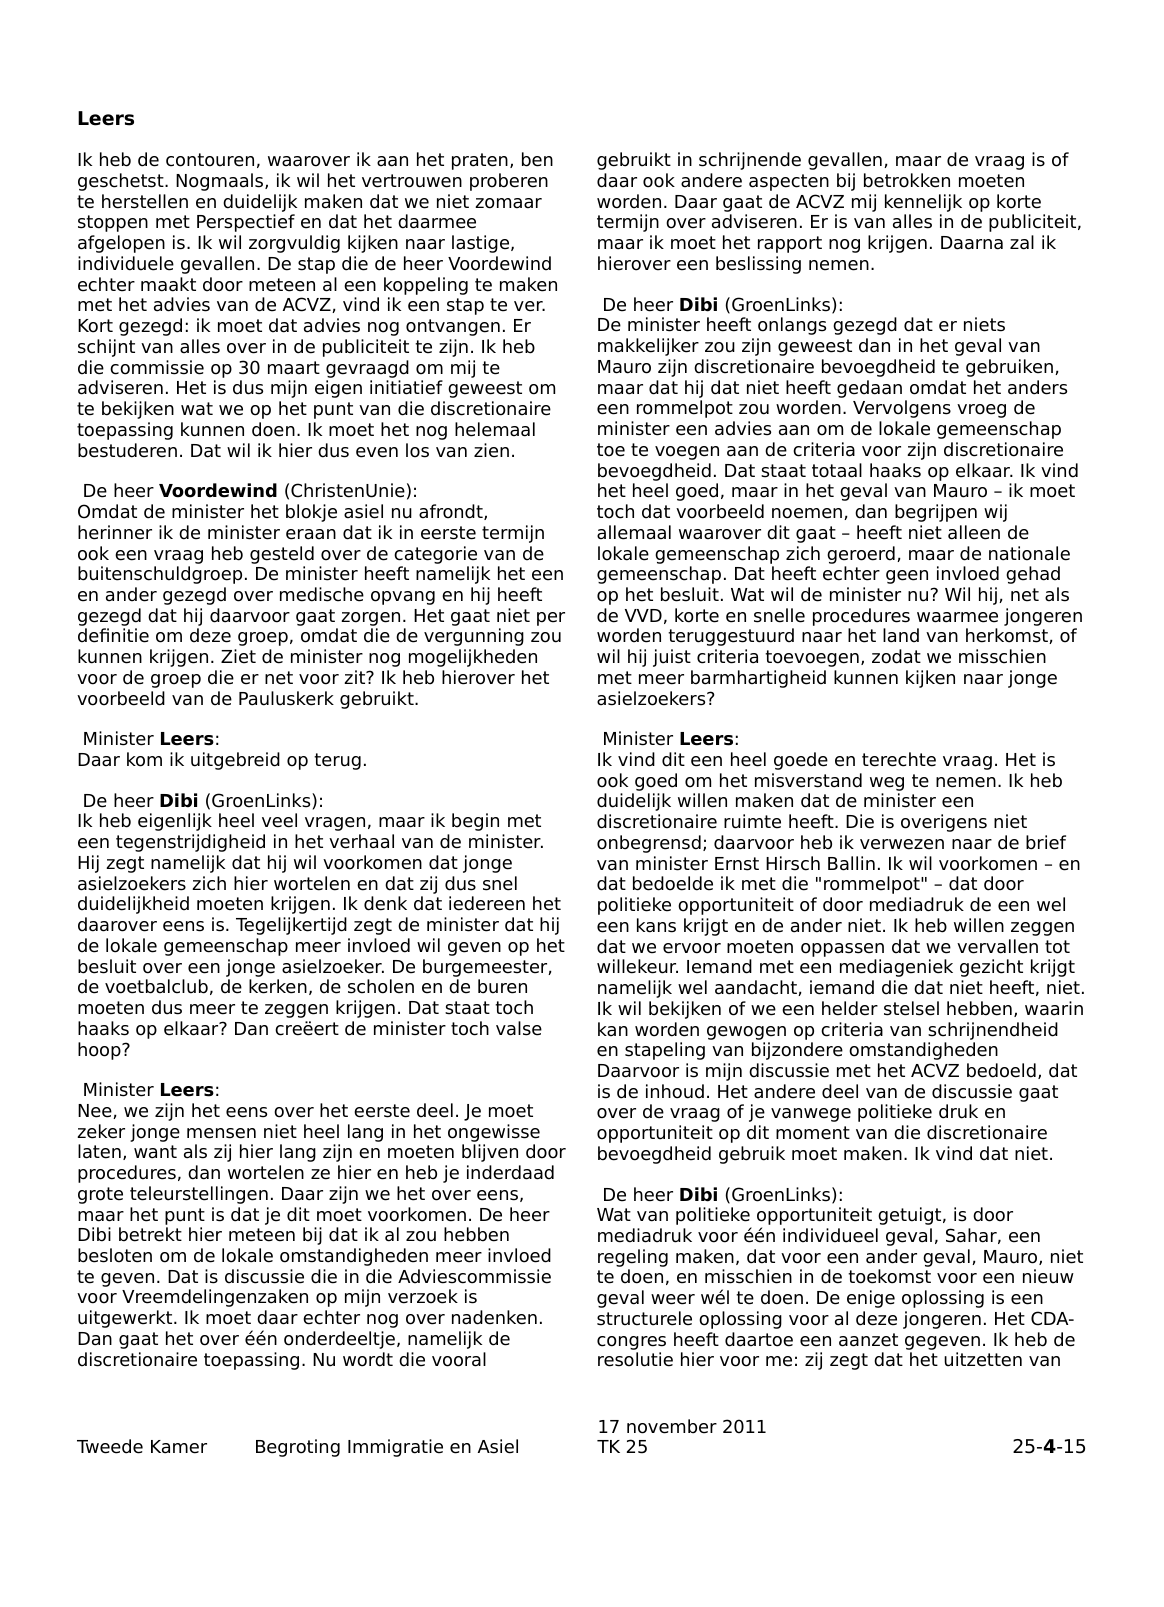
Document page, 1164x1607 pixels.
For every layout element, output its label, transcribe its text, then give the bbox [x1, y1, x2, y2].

text Nee, we zijn het eens over het eerste deel. Je moet zeker jonge mensen niet heel lang in het ongewisse laten, want als zij hier lang zijn en moeten blijven door procedures, dan wortelen ze hier en heb je inderdaad grote teleurstellingen. Daar zijn we het over eens, maar het punt is dat je dit moet voorkomen. De heer Dibi betrekt hier meteen bij dat ik al zou hebben besloten om de lokale omstandigheden meer invloed te geven. Dat is discussie die in die Adviescommissie voor Vreemdelingenzaken op mijn verzoek is uitgewerkt. Ik moet daar echter nog over nadenken. Dan gaat het over één onderdeeltje, namelijk de discretionaire toepassing. Nu wordt die vooral [77, 1101, 567, 1370]
text Ik heb de contouren, waarover ik aan het praten, ben geschetst. Nogmaals, ik wil het vertrouwen proberen te herstellen en duidelijk maken dat we niet zomaar stoppen met Perspectief en dat het daarmee afgelopen is. Ik wil zorgvuldig kijken naar lastige, individuele gevallen. De stap die de heer Voordewind echter maakt door meteen al een koppeling te maken met het advies van de ACVZ, vind ik een stap te ver. Kort gezegd: ik moet dat advies nog ontvangen. Er schijnt van alles over in de publiciteit te zijn. Ik heb die commissie op 30 maart gevraagd om mij te adviseren. Het is dus mijn eigen initiatief geweest om te bekijken wat we op het punt van die discretionaire toepassing kunnen doen. Ik moet het nog helemaal bestuderen. Dat wil ik hier dus even los van zien. [77, 150, 567, 461]
text De heer Dibi (GroenLinks): [77, 791, 567, 811]
text Minister Leers: [77, 729, 567, 750]
text Omdat de minister het blokje asiel nu afrondt, herinner ik de minister eraan dat ik in eerste termijn ook een vraag heb gesteld over de categorie van de buitenschuldgroep. De minister heeft namelijk het een en ander gezegd over medische opvang en hij heeft gezegd dat hij daarvoor gaat zorgen. Het gaat niet per definitie om deze groep, omdat die de vergunning zou kunnen krijgen. Ziet de minister nog mogelijkheden voor de groep die er net voor zit? Ik heb hierover het voorbeeld van de Pauluskerk gebruikt. [77, 502, 567, 709]
text Minister Leers: [77, 1080, 567, 1101]
text Minister Leers: [596, 729, 1087, 750]
text Ik heb eigenlijk heel veel vragen, maar ik begin met een tegenstrijdigheid in het verhaal van de minister. Hij zegt namelijk dat hij wil voorkomen dat jonge asielzoekers zich hier wortelen en dat zij dus snel duidelijkheid moeten krijgen. Ik denk dat iedereen het daarover eens is. Tegelijkertijd zegt de minister dat hij de lokale gemeenschap meer invloed wil geven op het besluit over een jonge asielzoeker. De burgemeester, de voetbalclub, de kerken, de scholen en de buren moeten dus meer te zeggen krijgen. Dat staat toch haaks op elkaar? Dan creëert de minister toch valse hoop? [77, 811, 567, 1060]
text gebruikt in schrijnende gevallen, maar de vraag is of daar ook andere aspecten bij betrokken moeten worden. Daar gaat de ACVZ mij kennelijk op korte termijn over adviseren. Er is van alles in de publiciteit, maar ik moet het rapport nog krijgen. Daarna zal ik hierover een beslissing nemen. [596, 150, 1087, 274]
text De minister heeft onlangs gezegd dat er niets makkelijker zou zijn geweest dan in het geval van Mauro zijn discretionaire bevoegdheid te gebruiken, maar dat hij dat niet heeft gedaan omdat het anders een rommelpot zou worden. Vervolgens vroeg de minister een advies aan om de lokale gemeenschap toe te voegen aan de criteria voor zijn discretionaire bevoegdheid. Dat staat totaal haaks op elkaar. Ik vind het heel goed, maar in het geval van Mauro – ik moet toch dat voorbeeld noemen, dan begrijpen wij allemaal waarover dit gaat – heeft niet alleen de lokale gemeenschap zich geroerd, maar de nationale gemeenschap. Dat heeft echter geen invloed gehad op het besluit. Wat wil de minister nu? Wil hij, net als de VVD, korte en snelle procedures waarmee jongeren worden teruggestuurd naar het land van herkomst, of wil hij juist criteria toevoegen, zodat we misschien met meer barmhartigheid kunnen kijken naar jonge asielzoekers? [596, 315, 1087, 709]
text De heer Dibi (GroenLinks): [596, 294, 1087, 315]
text Wat van politieke opportuniteit getuigt, is door mediadruk voor één individueel geval, Sahar, een regeling maken, dat voor een ander geval, Mauro, niet te doen, en misschien in de toekomst voor een nieuw geval weer wél te doen. De enige oplossing is een structurele oplossing voor al deze jongeren. Het CDA-congres heeft daartoe een aanzet gegeven. Ik heb de resolutie hier voor me: zij zegt dat het uitzetten van [596, 1205, 1087, 1371]
text De heer Dibi (GroenLinks): [596, 1184, 1087, 1205]
text Ik vind dit een heel goede en terechte vraag. Het is ook goed om het misverstand weg te nemen. Ik heb duidelijk willen maken dat de minister een discretionaire ruimte heeft. Die is overigens niet onbegrensd; daarvoor heb ik verwezen naar de brief van minister Ernst Hirsch Ballin. Ik wil voorkomen – en dat bedoelde ik met die "rommelpot" – dat door politieke opportuniteit of door mediadruk de een wel een kans krijgt en de ander niet. Ik heb willen zeggen dat we ervoor moeten oppassen dat we vervallen tot willekeur. Iemand met een mediageniek gezicht krijgt namelijk wel aandacht, iemand die dat niet heeft, niet. Ik wil bekijken of we een helder stelsel hebben, waarin kan worden gewogen op criteria van schrijnendheid en stapeling van bijzondere omstandigheden Daarvoor is mijn discussie met het ACVZ bedoeld, dat is de inhoud. Het andere deel van de discussie gaat over de vraag of je vanwege politieke druk en opportuniteit op dit moment van die discretionaire bevoegdheid gebruik moet maken. Ik vind dat niet. [596, 750, 1087, 1164]
text Daar kom ik uitgebreid op terug. [77, 750, 567, 771]
text De heer Voordewind (ChristenUnie): [77, 481, 567, 502]
